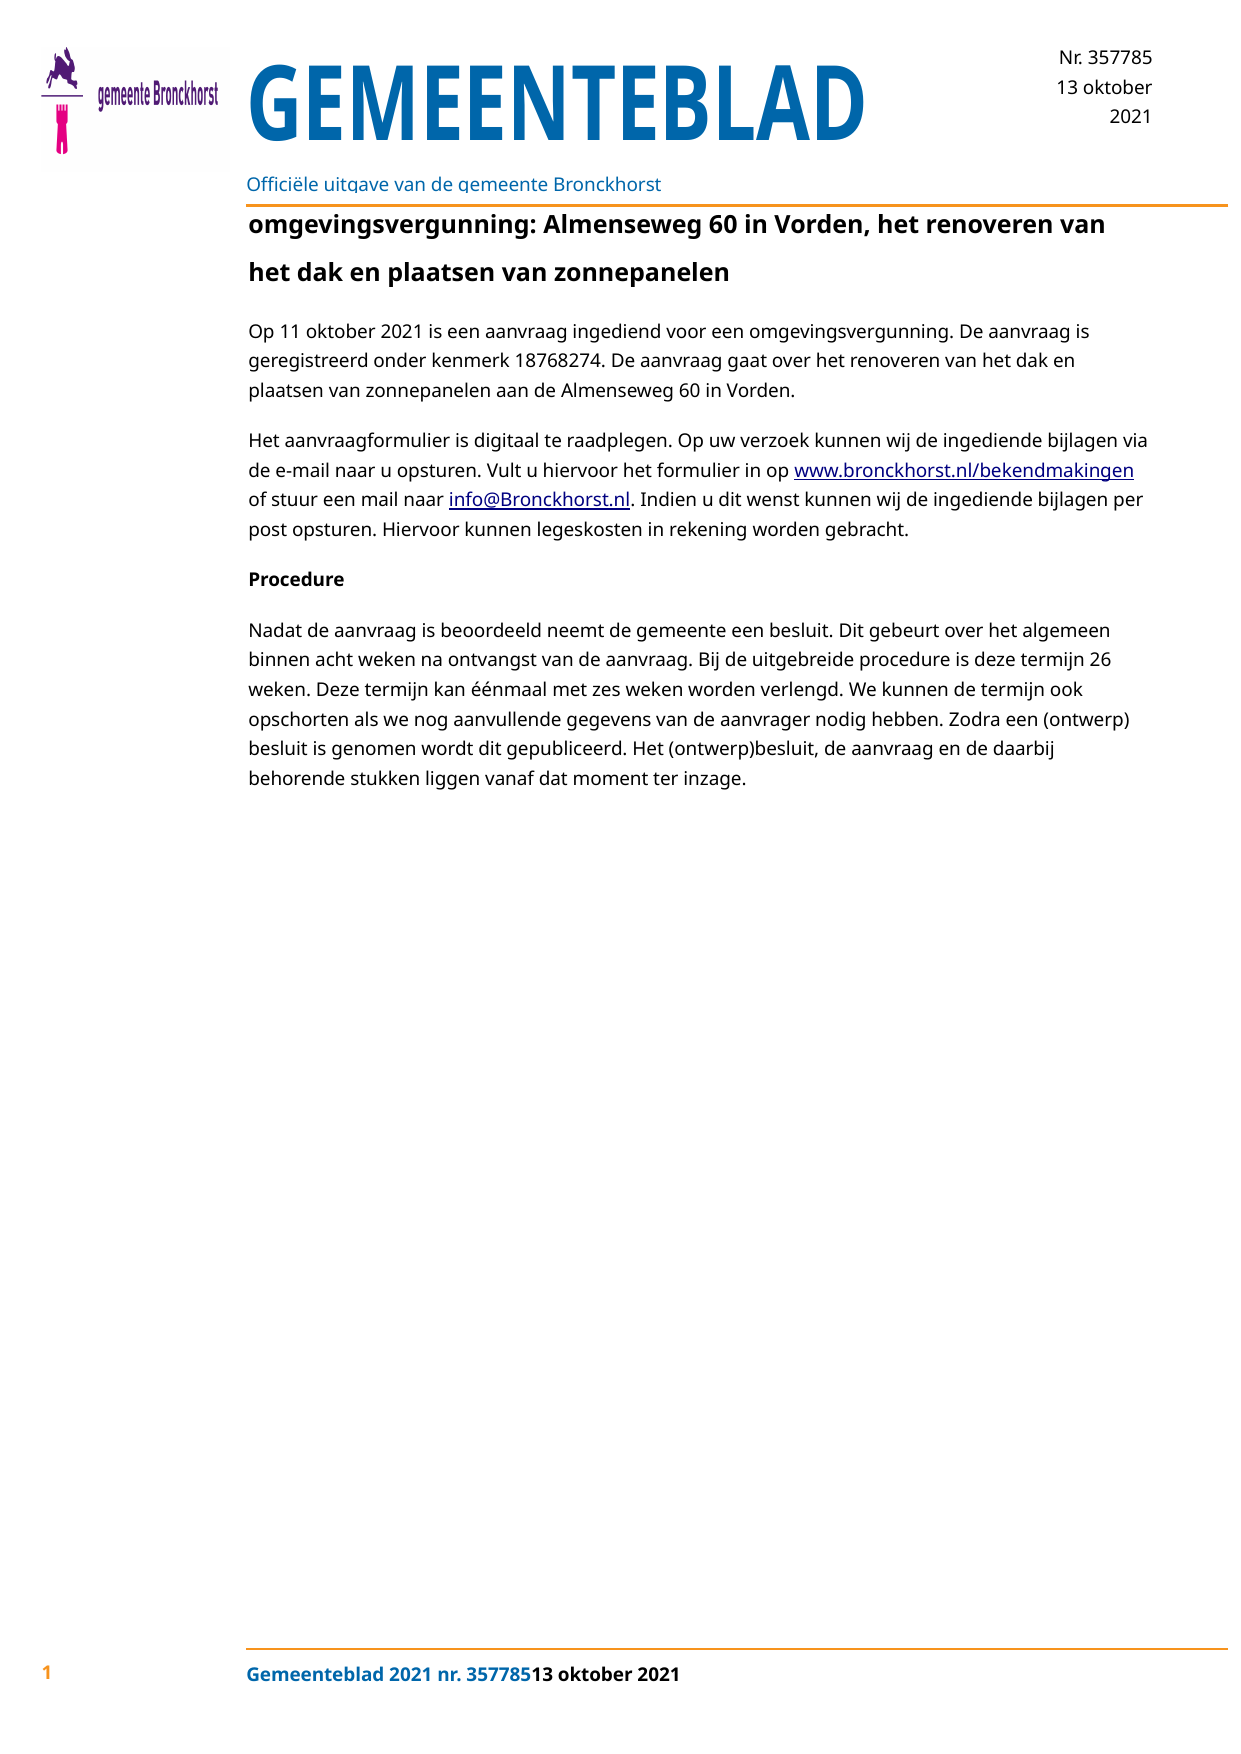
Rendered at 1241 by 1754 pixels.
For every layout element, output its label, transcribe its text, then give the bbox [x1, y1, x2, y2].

text Procedure [248, 567, 1152, 592]
text Op 11 oktober 2021 is een aanvraag ingediend voor een omgevingsvergunning. De aanvraag is geregistreerd onder kenmerk 18768274. De aanvraag gaat over het renoveren van het dak en plaatsen van zonnepanelen aan de Almenseweg 60 in Vorden. [248, 318, 1152, 403]
picture [41, 47, 231, 172]
text omgevingsvergunning: Almenseweg 60 in Vorden, het renoveren van het dak en plaatsen van zonnepanelen [248, 207, 1152, 288]
text Nadat de aanvraag is beoordeeld neemt de gemeente een besluit. Dit gebeurt over het algemeen binnen acht weken na ontvangst van de aanvraag. Bij de uitgebreide procedure is deze termijn 26 weken. Deze termijn kan éénmaal met zes weken worden verlengd. We kunnen de termijn ook opschorten als we nog aanvullende gegevens van de aanvrager nodig hebben. Zodra een (ontwerp) besluit is genomen wordt dit gepubliceerd. Het (ontwerp)besluit, de aanvraag en de daarbij behorende stukken liggen vanaf dat moment ter inzage. [248, 617, 1152, 791]
text Het aanvraagformulier is digitaal te raadplegen. Op uw verzoek kunnen wij de ingediende bijlagen via de e-mail naar u opsturen. Vult u hiervoor het formulier in op www.bronckhorst.nl/bekendmakingen of stuur een mail naar info@Bronckhorst.nl. Indien u dit wenst kunnen wij de ingediende bijlagen per post opsturen. Hiervoor kunnen legeskosten in rekening worden gebracht. [248, 427, 1152, 542]
